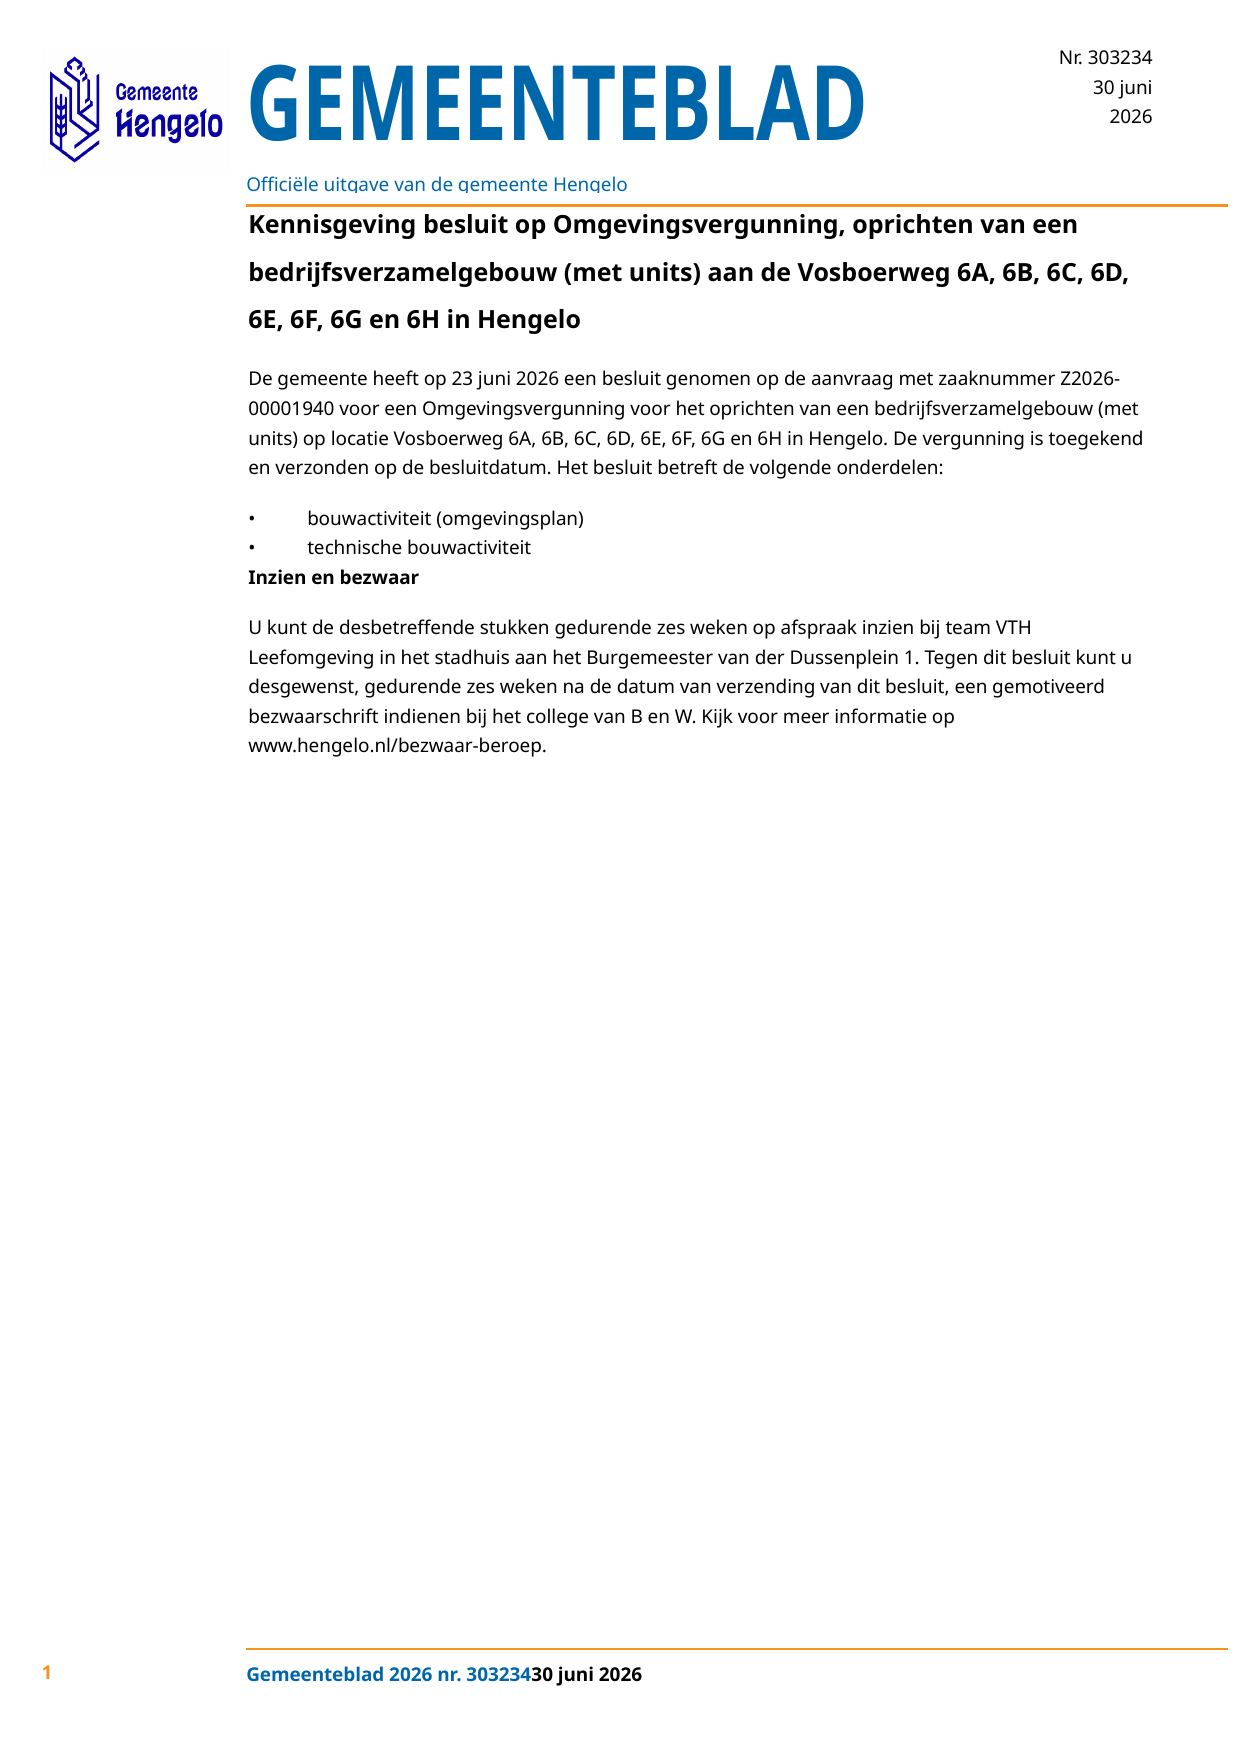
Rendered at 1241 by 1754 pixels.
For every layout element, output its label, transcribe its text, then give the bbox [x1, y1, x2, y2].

text Kennisgeving besluit op Omgevingsvergunning, oprichten van een bedrijfsverzamelgebouw (met units) aan de Vosboerweg 6A, 6B, 6C, 6D, 6E, 6F, 6G en 6H in Hengelo [248, 207, 1152, 336]
text De gemeente heeft op 23 juni 2026 een besluit genomen op de aanvraag met zaaknummer Z2026-00001940 voor een Omgevingsvergunning voor het oprichten van een bedrijfsverzamelgebouw (met units) op locatie Vosboerweg 6A, 6B, 6C, 6D, 6E, 6F, 6G en 6H in Hengelo. De vergunning is toegekend en verzonden op de besluitdatum. Het besluit betreft de volgende onderdelen: [248, 366, 1152, 480]
text Inzien en bezwaar [248, 564, 1152, 589]
list bouwactiviteit (omgevingsplan) [248, 505, 1152, 530]
text U kunt de desbetreffende stukken gedurende zes weken op afspraak inzien bij team VTH Leefomgeving in het stadhuis aan het Burgemeester van der Dussenplein 1. Tegen dit besluit kunt u desgewenst, gedurende zes weken na de datum van verzending van dit besluit, een gemotiveerd bezwaarschrift indienen bij het college van B en W. Kijk voor meer informatie op www.hengelo.nl/bezwaar-beroep. [248, 614, 1152, 758]
list technische bouwactiviteit [248, 534, 1152, 560]
picture [41, 47, 231, 172]
